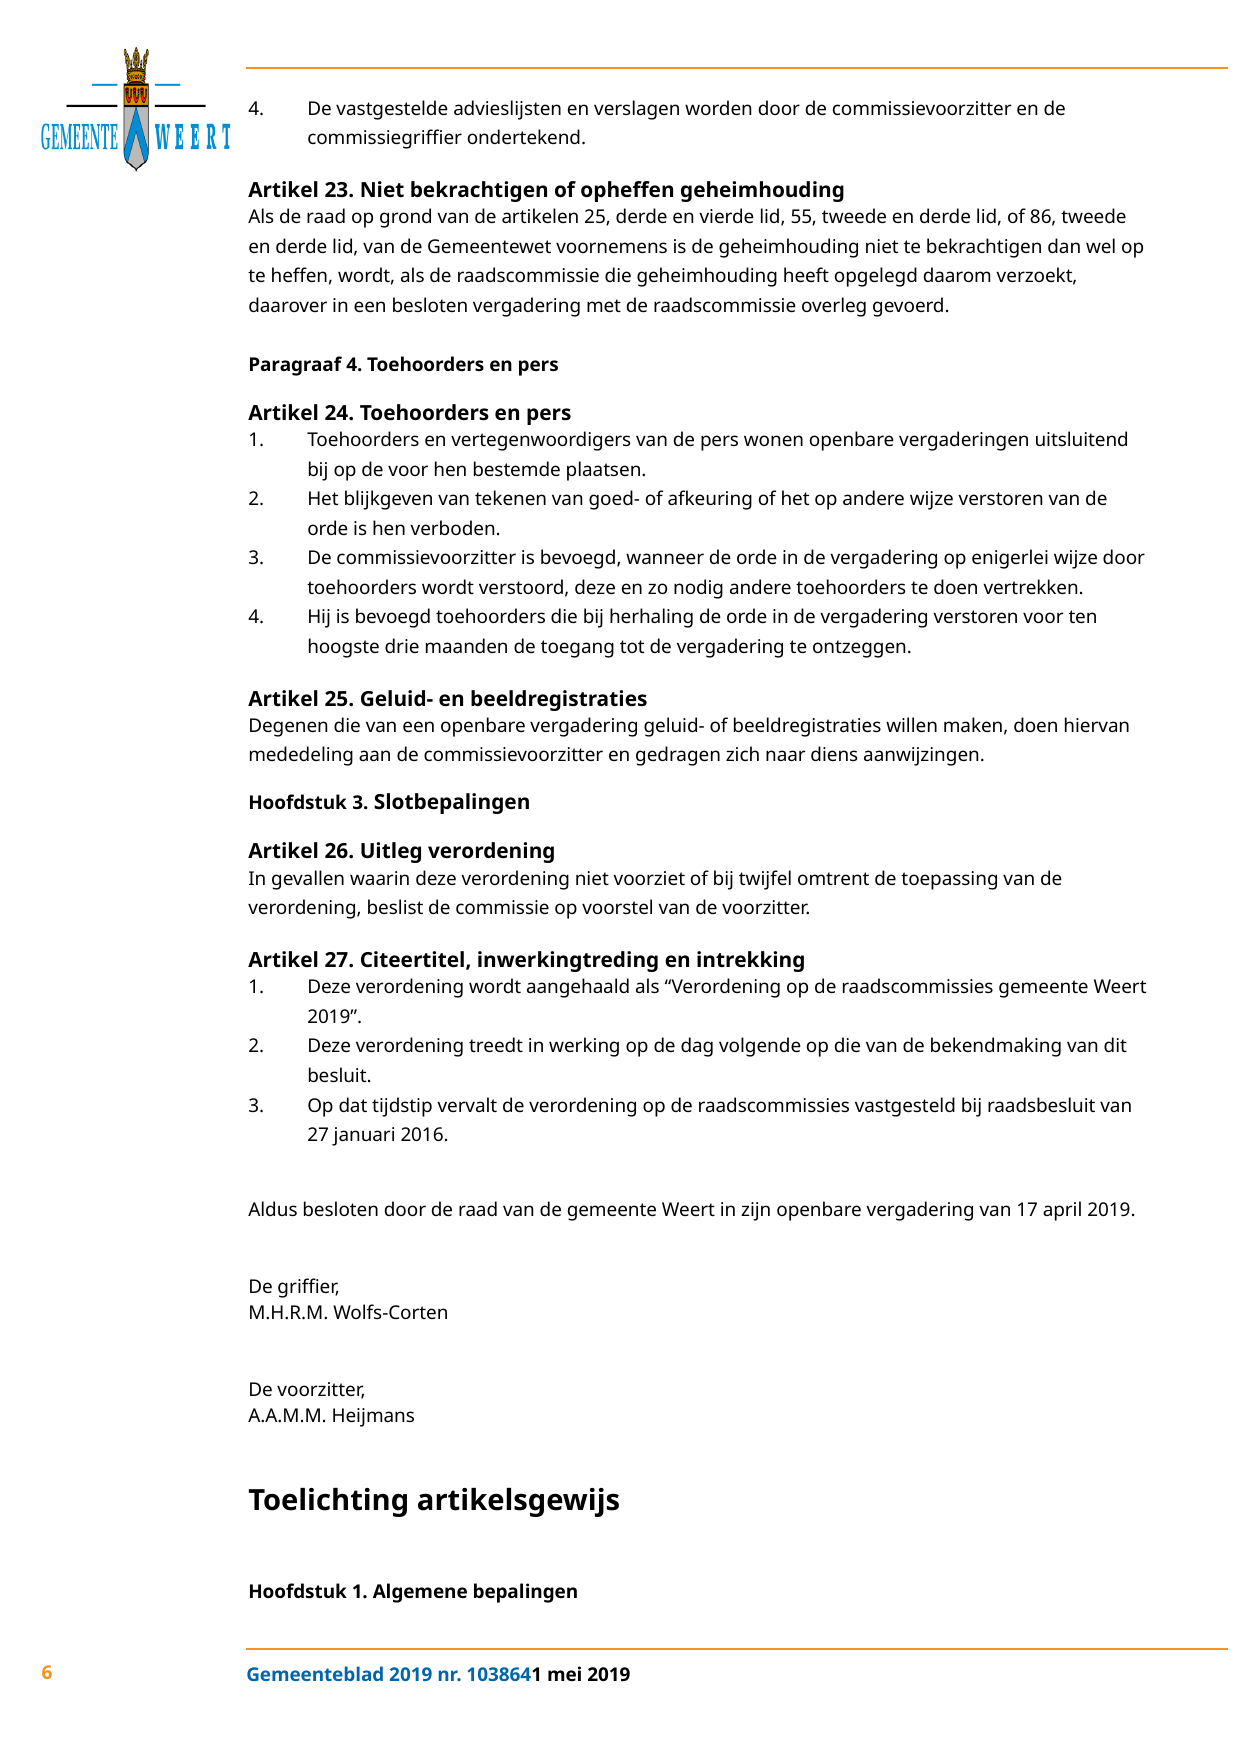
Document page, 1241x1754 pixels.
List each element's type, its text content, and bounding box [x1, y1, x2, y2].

text Degenen die van een openbare vergadering geluid- of beeldregistraties willen maken, doen hiervan mededeling aan de commissievoorzitter en gedragen zich naar diens aanwijzingen. [248, 712, 1152, 767]
list De vastgestelde advieslijsten en verslagen worden door de commissievoorzitter en de commissiegriffier ondertekend. [248, 95, 1152, 150]
list Deze verordening wordt aangehaald als “Verordening op de raadscommissies gemeente Weert 2019”. [248, 973, 1152, 1029]
text De voorzitter, [248, 1377, 1152, 1402]
text Paragraaf 4. Toehoorders en pers [248, 351, 1152, 377]
text Hoofdstuk 3. Slotbepalingen [248, 787, 1152, 816]
text A.A.M.M. Heijmans [248, 1402, 1152, 1428]
text Toelichting artikelsgewijs [248, 1479, 1152, 1519]
text Artikel 27. Citeertitel, inwerkingtreding en intrekking [248, 945, 1152, 973]
picture [41, 47, 231, 172]
list Hij is bevoegd toehoorders die bij herhaling de orde in de vergadering verstoren voor ten hoogste drie maanden de toegang tot de vergadering te ontzeggen. [248, 604, 1152, 659]
text M.H.R.M. Wolfs-Corten [248, 1299, 1152, 1325]
list Toehoorders en vertegenwoordigers van de pers wonen openbare vergaderingen uitsluitend bij op de voor hen bestemde plaatsen. [248, 426, 1152, 481]
list Het blijkgeven van tekenen van goed- of afkeuring of het op andere wijze verstoren van de orde is hen verboden. [248, 485, 1152, 541]
text Artikel 24. Toehoorders en pers [248, 398, 1152, 426]
text Als de raad op grond van de artikelen 25, derde en vierde lid, 55, tweede en derde lid, of 86, tweede en derde lid, van de Gemeentewet voornemens is de geheimhouding niet te bekrachtigen dan wel op te heffen, wordt, als de raadscommissie die geheimhouding heeft opgelegd daarom verzoekt, daarover in een besloten vergadering met de raadscommissie overleg gevoerd. [248, 203, 1152, 318]
text In gevallen waarin deze verordening niet voorziet of bij twijfel omtrent de toepassing van de verordening, beslist de commissie op voorstel van de voorzitter. [248, 865, 1152, 920]
list Deze verordening treedt in werking op de dag volgende op die van de bekendmaking van dit besluit. [248, 1033, 1152, 1088]
text Aldus besloten door de raad van de gemeente Weert in zijn openbare vergadering van 17 april 2019. [248, 1197, 1152, 1222]
list Op dat tijdstip vervalt de verordening op de raadscommissies vastgesteld bij raadsbesluit van 27 januari 2016. [248, 1092, 1152, 1147]
text De griffier, [248, 1274, 1152, 1299]
list De commissievoorzitter is bevoegd, wanneer de orde in de vergadering op enigerlei wijze door toehoorders wordt verstoord, deze en zo nodig andere toehoorders te doen vertrekken. [248, 544, 1152, 600]
text Artikel 25. Geluid- en beeldregistraties [248, 684, 1152, 712]
text Artikel 23. Niet bekrachtigen of opheffen geheimhouding [248, 175, 1152, 203]
text Artikel 26. Uitleg verordening [248, 837, 1152, 865]
text Hoofdstuk 1. Algemene bepalingen [248, 1578, 1152, 1604]
